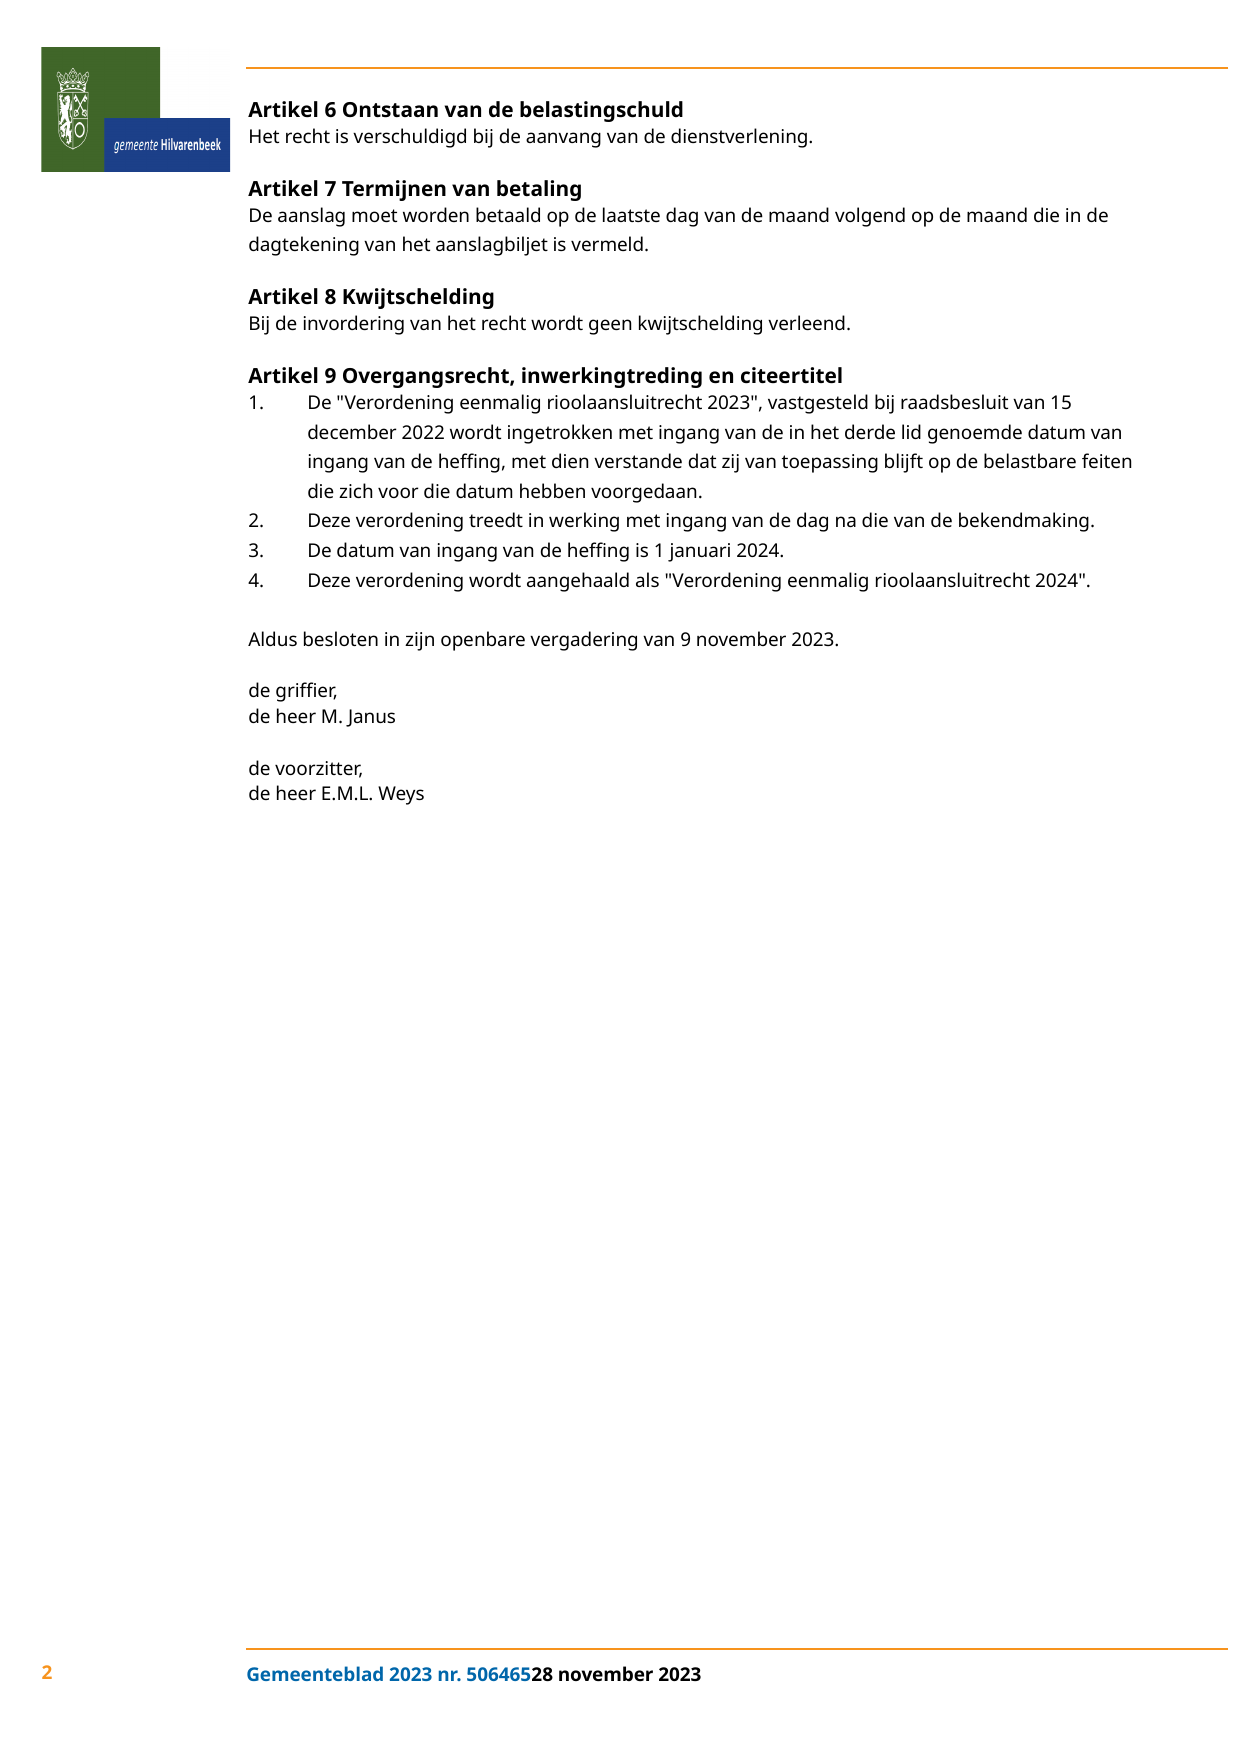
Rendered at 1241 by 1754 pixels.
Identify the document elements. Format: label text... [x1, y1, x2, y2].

text Artikel 9 Overgangsrecht, inwerkingtreding en citeertitel [248, 361, 1152, 389]
text Aldus besloten in zijn openbare vergadering van 9 november 2023. [248, 626, 1152, 652]
list De datum van ingang van de heffing is 1 januari 2024. [248, 537, 1152, 563]
list De "Verordening eenmalig rioolaansluitrecht 2023", vastgesteld bij raadsbesluit van 15 december 2022 wordt ingetrokken met ingang van de in het derde lid genoemde datum van ingang van de heffing, met dien verstande dat zij van toepassing blijft op de belastbare feiten die zich voor die datum hebben voorgedaan. [248, 389, 1152, 504]
text Artikel 7 Termijnen van betaling [248, 174, 1152, 202]
text De aanslag moet worden betaald op de laatste dag van de maand volgend op de maand die in de dagtekening van het aanslagbiljet is vermeld. [248, 202, 1152, 257]
text Het recht is verschuldigd bij de aanvang van de dienstverlening. [248, 123, 1152, 149]
text Bij de invordering van het recht wordt geen kwijtschelding verleend. [248, 311, 1152, 336]
text Artikel 6 Ontstaan van de belastingschuld [248, 95, 1152, 123]
text de heer E.M.L. Weys [248, 780, 1152, 806]
text de heer M. Janus [248, 703, 1152, 729]
text de voorzitter, [248, 755, 1152, 780]
list Deze verordening treedt in werking met ingang van de dag na die van de bekendmaking. [248, 508, 1152, 533]
text Artikel 8 Kwijtschelding [248, 282, 1152, 311]
list Deze verordening wordt aangehaald als "Verordening eenmalig rioolaansluitrecht 2024". [248, 567, 1152, 593]
picture [41, 47, 231, 172]
text de griffier, [248, 677, 1152, 703]
